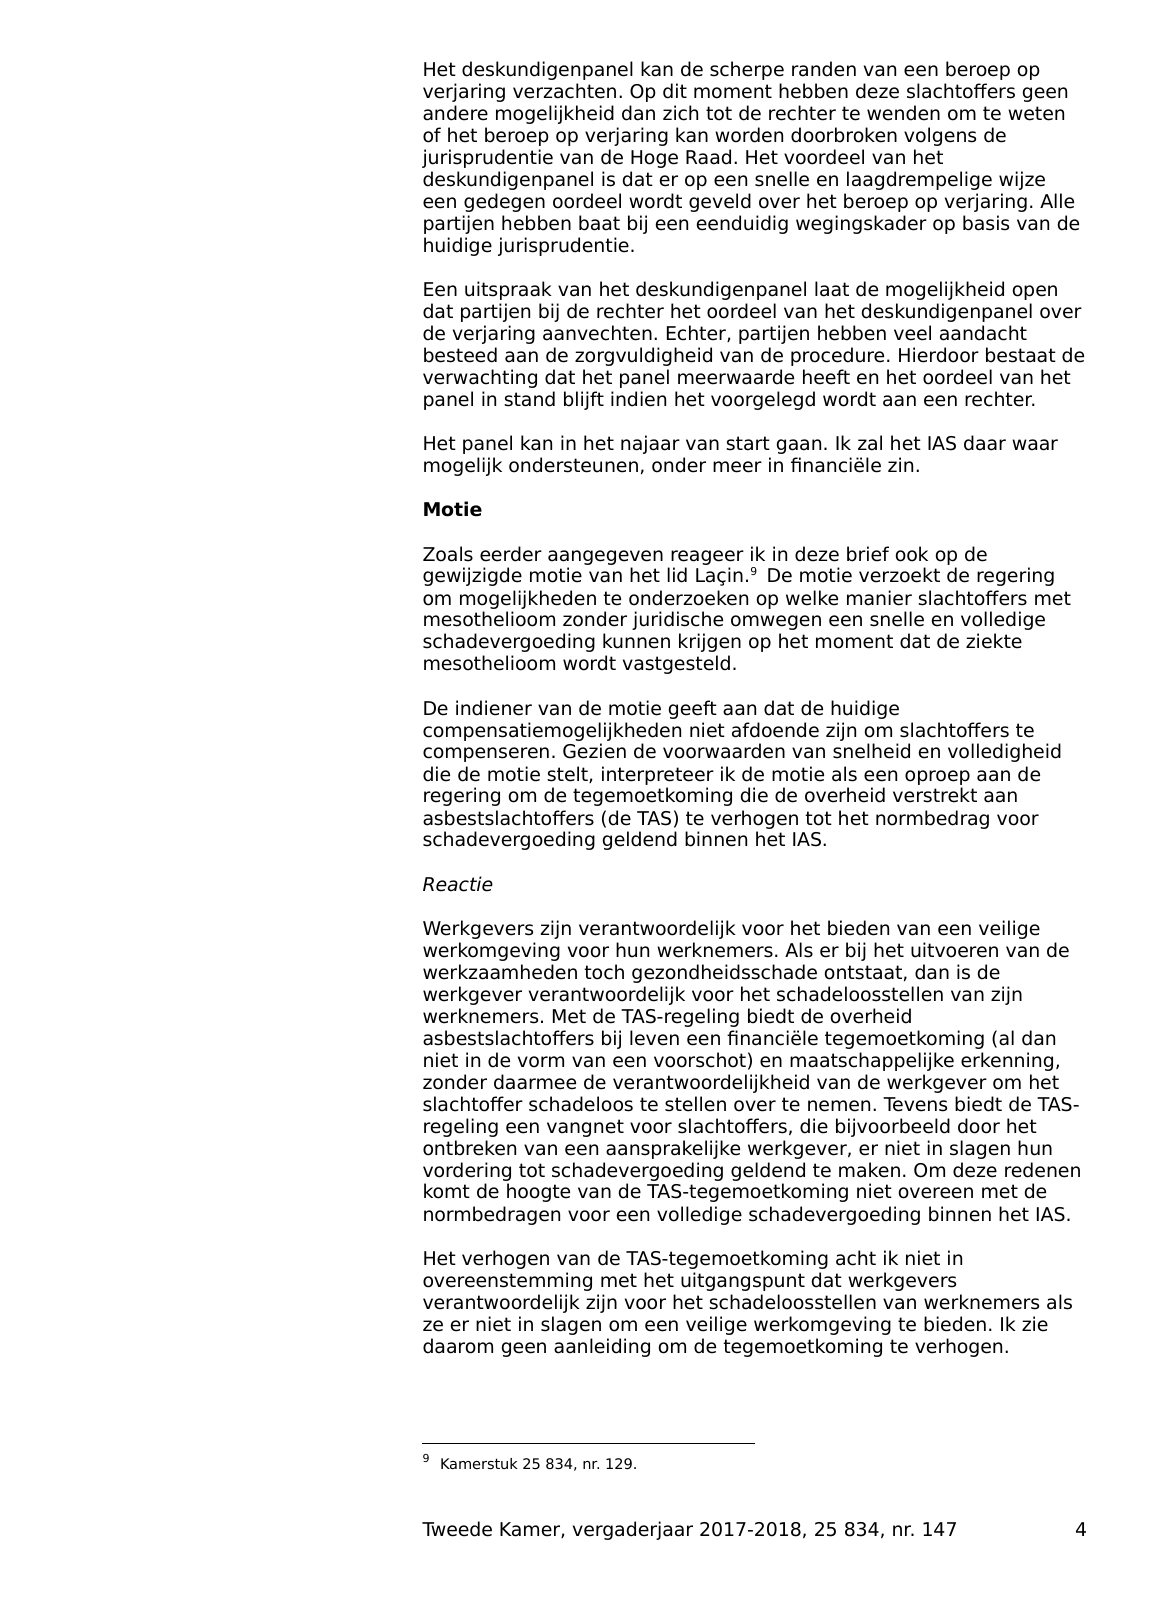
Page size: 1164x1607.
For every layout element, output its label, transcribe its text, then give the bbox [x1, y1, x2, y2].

text Een uitspraak van het deskundigenpanel laat de mogelijkheid open dat partijen bij de rechter het oordeel van het deskundigenpanel over de verjaring aanvechten. Echter, partijen hebben veel aandacht besteed aan de zorgvuldigheid van de procedure. Hierdoor bestaat de verwachting dat het panel meerwaarde heeft en het oordeel van het panel in stand blijft indien het voorgelegd wordt aan een rechter. [422, 279, 1087, 411]
subtitle Motie [422, 499, 1087, 521]
text Zoals eerder aangegeven reageer ik in deze brief ook op de gewijzigde motie van het lid Laçin. De motie verzoekt de regering om mogelijkheden te onderzoeken op welke manier slachtoffers met mesothelioom zonder juridische omwegen een snelle en volledige schadevergoeding kunnen krijgen op het moment dat de ziekte mesothelioom wordt vastgesteld. [422, 543, 1087, 675]
text Het verhogen van de TAS-tegemoetkoming acht ik niet in overeenstemming met het uitgangspunt dat werkgevers verantwoordelijk zijn voor het schadeloosstellen van werknemers als ze er niet in slagen om een veilige werkomgeving te bieden. Ik zie daarom geen aanleiding om de tegemoetkoming te verhogen. [422, 1248, 1087, 1357]
text De indiener van de motie geeft aan dat de huidige compensatiemogelijkheden niet afdoende zijn om slachtoffers te compenseren. Gezien de voorwaarden van snelheid en volledigheid die de motie stelt, interpreteer ik de motie als een oproep aan de regering om de tegemoetkoming die de overheid verstrekt aan asbestslachtoffers (de TAS) te verhogen tot het normbedrag voor schadevergoeding geldend binnen het IAS. [422, 697, 1087, 851]
text Kamerstuk 25 834, nr. 129. [422, 1452, 1087, 1474]
text Werkgevers zijn verantwoordelijk voor het bieden van een veilige werkomgeving voor hun werknemers. Als er bij het uitvoeren van de werkzaamheden toch gezondheidsschade ontstaat, dan is de werkgever verantwoordelijk voor het schadeloosstellen van zijn werknemers. Met de TAS-regeling biedt de overheid asbestslachtoffers bij leven een financiële tegemoetkoming (al dan niet in de vorm van een voorschot) en maatschappelijke erkenning, zonder daarmee de verantwoordelijkheid van de werkgever om het slachtoffer schadeloos te stellen over te nemen. Tevens biedt de TAS-regeling een vangnet voor slachtoffers, die bijvoorbeeld door het ontbreken van een aansprakelijke werkgever, er niet in slagen hun vordering tot schadevergoeding geldend te maken. Om deze redenen komt de hoogte van de TAS-tegemoetkoming niet overeen met de normbedragen voor een volledige schadevergoeding binnen het IAS. [422, 918, 1087, 1225]
subtitle Reactie [422, 873, 1087, 896]
text Het deskundigenpanel kan de scherpe randen van een beroep op verjaring verzachten. Op dit moment hebben deze slachtoffers geen andere mogelijkheid dan zich tot de rechter te wenden om te weten of het beroep op verjaring kan worden doorbroken volgens de jurisprudentie van de Hoge Raad. Het voordeel van het deskundigenpanel is dat er op een snelle en laagdrempelige wijze een gedegen oordeel wordt geveld over het beroep op verjaring. Alle partijen hebben baat bij een eenduidig wegingskader op basis van de huidige jurisprudentie. [422, 59, 1087, 257]
text Het panel kan in het najaar van start gaan. Ik zal het IAS daar waar mogelijk ondersteunen, onder meer in financiële zin. [422, 433, 1087, 477]
